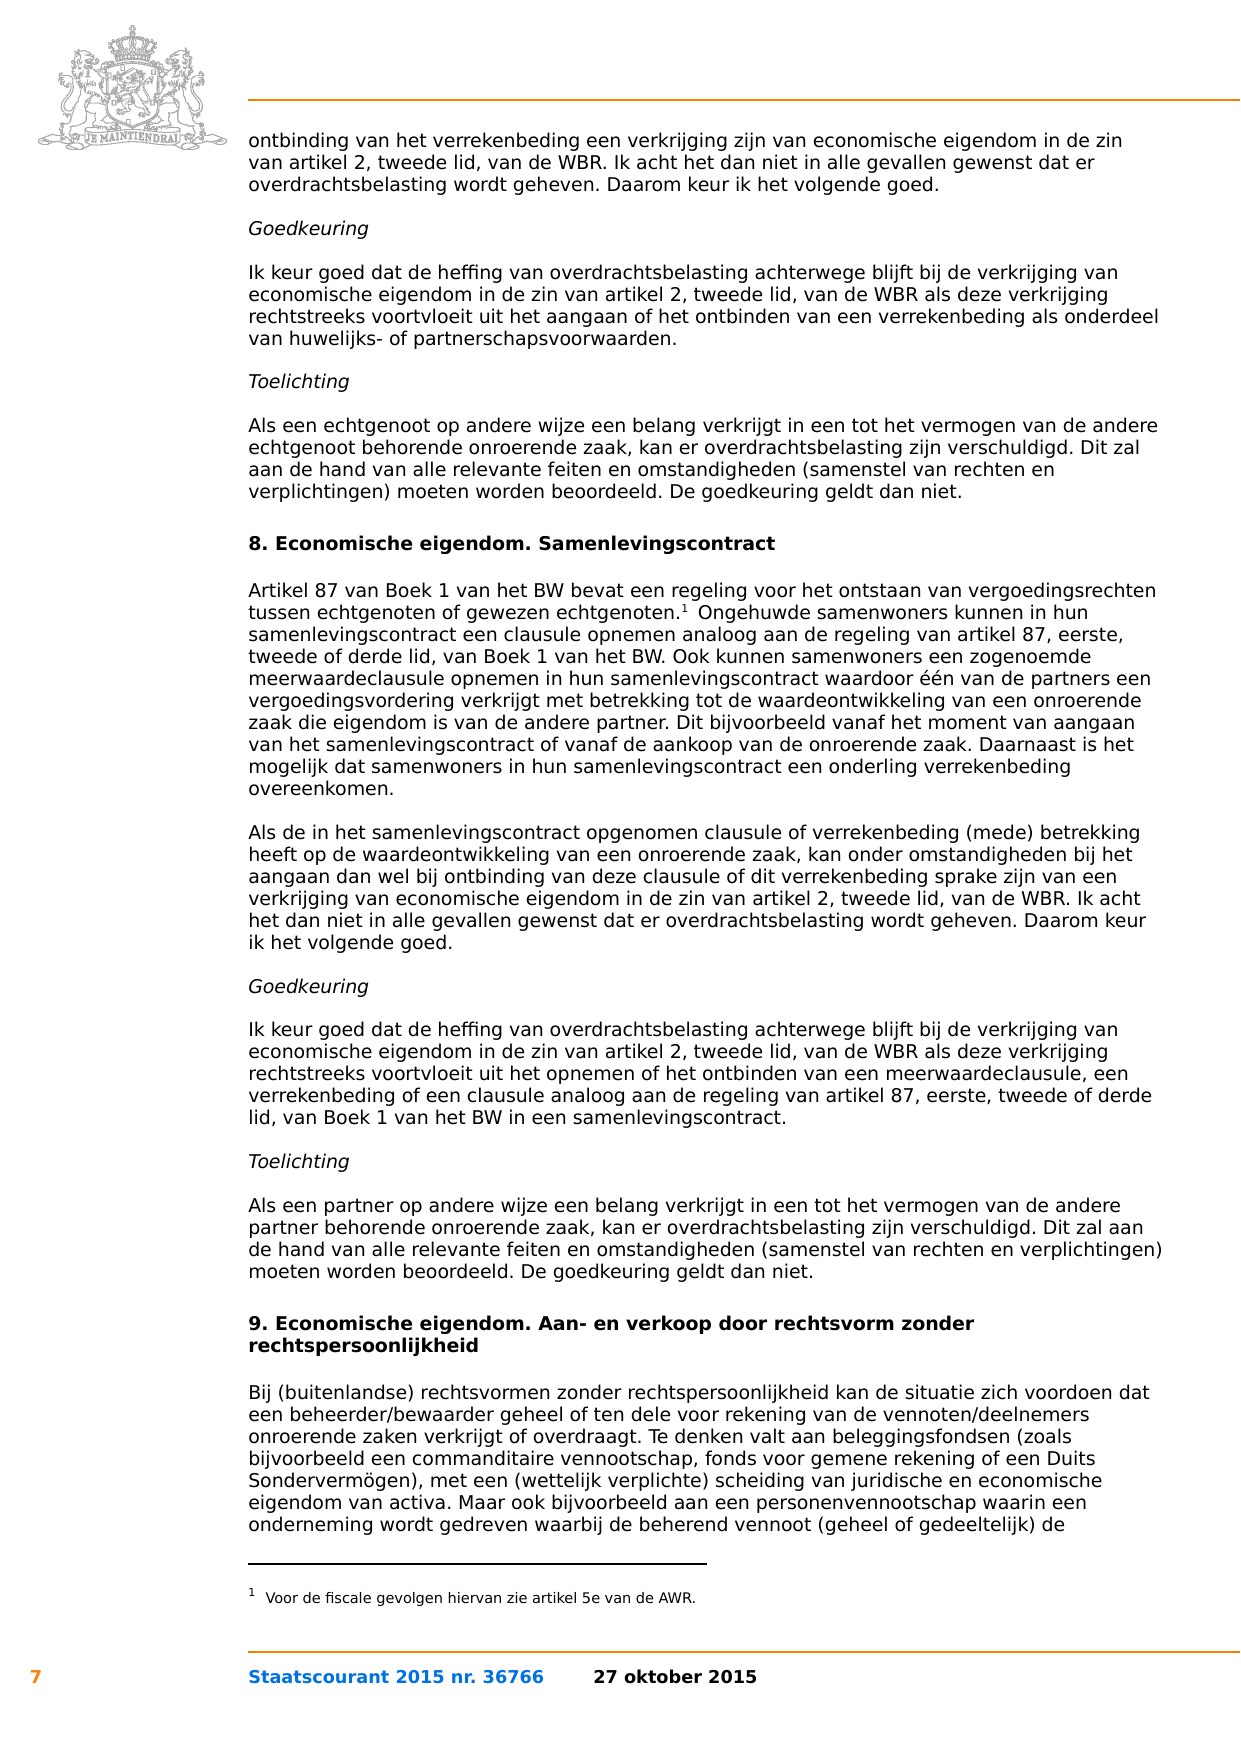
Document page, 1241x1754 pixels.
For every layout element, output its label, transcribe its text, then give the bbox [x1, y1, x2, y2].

text Artikel 87 van Boek 1 van het BW bevat een regeling voor het ontstaan van vergoedingsrechten tussen echtgenoten of gewezen echtgenoten. Ongehuwde samenwoners kunnen in hun samenlevingscontract een clausule opnemen analoog aan de regeling van artikel 87, eerste, tweede of derde lid, van Boek 1 van het BW. Ook kunnen samenwoners een zogenoemde meerwaardeclausule opnemen in hun samenlevingscontract waardoor één van de partners een vergoedingsvordering verkrijgt met betrekking tot de waardeontwikkeling van een onroerende zaak die eigendom is van de andere partner. Dit bijvoorbeeld vanaf het moment van aangaan van het samenlevingscontract of vanaf de aankoop van de onroerende zaak. Daarnaast is het mogelijk dat samenwoners in hun samenlevingscontract een onderling verrekenbeding overeenkomen. [248, 580, 1163, 800]
text Ik keur goed dat de heffing van overdrachtsbelasting achterwege blijft bij de verkrijging van economische eigendom in de zin van artikel 2, tweede lid, van de WBR als deze verkrijging rechtstreeks voortvloeit uit het aangaan of het ontbinden van een verrekenbeding als onderdeel van huwelijks- of partnerschapsvoorwaarden. [248, 262, 1163, 349]
text Bij (buitenlandse) rechtsvormen zonder rechtspersoonlijkheid kan de situatie zich voordoen dat een beheerder/bewaarder geheel of ten dele voor rekening van de vennoten/deelnemers onroerende zaken verkrijgt of overdraagt. Te denken valt aan beleggingsfondsen (zoals bijvoorbeeld een commanditaire vennootschap, fonds voor gemene rekening of een Duits Sondervermögen), met een (wettelijk verplichte) scheiding van juridische en economische eigendom van activa. Maar ook bijvoorbeeld aan een personenvennootschap waarin een onderneming wordt gedreven waarbij de beherend vennoot (geheel of gedeeltelijk) de [248, 1382, 1163, 1536]
picture [38, 25, 227, 150]
subtitle Goedkeuring [248, 218, 1163, 240]
text Als een echtgenoot op andere wijze een belang verkrijgt in een tot het vermogen van de andere echtgenoot behorende onroerende zaak, kan er overdrachtsbelasting zijn verschuldigd. Dit zal aan de hand van alle relevante feiten en omstandigheden (samenstel van rechten en verplichtingen) moeten worden beoordeeld. De goedkeuring geldt dan niet. [248, 415, 1163, 503]
text ontbinding van het verrekenbeding een verkrijging zijn van economische eigendom in de zin van artikel 2, tweede lid, van de WBR. Ik acht het dan niet in alle gevallen gewenst dat er overdrachtsbelasting wordt geheven. Daarom keur ik het volgende goed. [248, 130, 1163, 196]
text Voor de fiscale gevolgen hiervan zie artikel 5e van de AWR. [248, 1586, 1163, 1608]
subtitle Goedkeuring [248, 976, 1163, 997]
subtitle 8. Economische eigendom. Samenlevingscontract [248, 533, 1163, 555]
text Als de in het samenlevingscontract opgenomen clausule of verrekenbeding (mede) betrekking heeft op de waardeontwikkeling van een onroerende zaak, kan onder omstandigheden bij het aangaan dan wel bij ontbinding van deze clausule of dit verrekenbeding sprake zijn van een verkrijging van economische eigendom in de zin van artikel 2, tweede lid, van de WBR. Ik acht het dan niet in alle gevallen gewenst dat er overdrachtsbelasting wordt geheven. Daarom keur ik het volgende goed. [248, 822, 1163, 954]
text Als een partner op andere wijze een belang verkrijgt in een tot het vermogen van de andere partner behorende onroerende zaak, kan er overdrachtsbelasting zijn verschuldigd. Dit zal aan de hand van alle relevante feiten en omstandigheden (samenstel van rechten en verplichtingen) moeten worden beoordeeld. De goedkeuring geldt dan niet. [248, 1195, 1163, 1283]
text Ik keur goed dat de heffing van overdrachtsbelasting achterwege blijft bij de verkrijging van economische eigendom in de zin van artikel 2, tweede lid, van de WBR als deze verkrijging rechtstreeks voortvloeit uit het opnemen of het ontbinden van een meerwaardeclausule, een verrekenbeding of een clausule analoog aan de regeling van artikel 87, eerste, tweede of derde lid, van Boek 1 van het BW in een samenlevingscontract. [248, 1019, 1163, 1129]
subtitle Toelichting [248, 1151, 1163, 1173]
subtitle 9. Economische eigendom. Aan- en verkoop door rechtsvorm zonder rechtspersoonlijkheid [248, 1313, 1163, 1357]
subtitle Toelichting [248, 371, 1163, 393]
